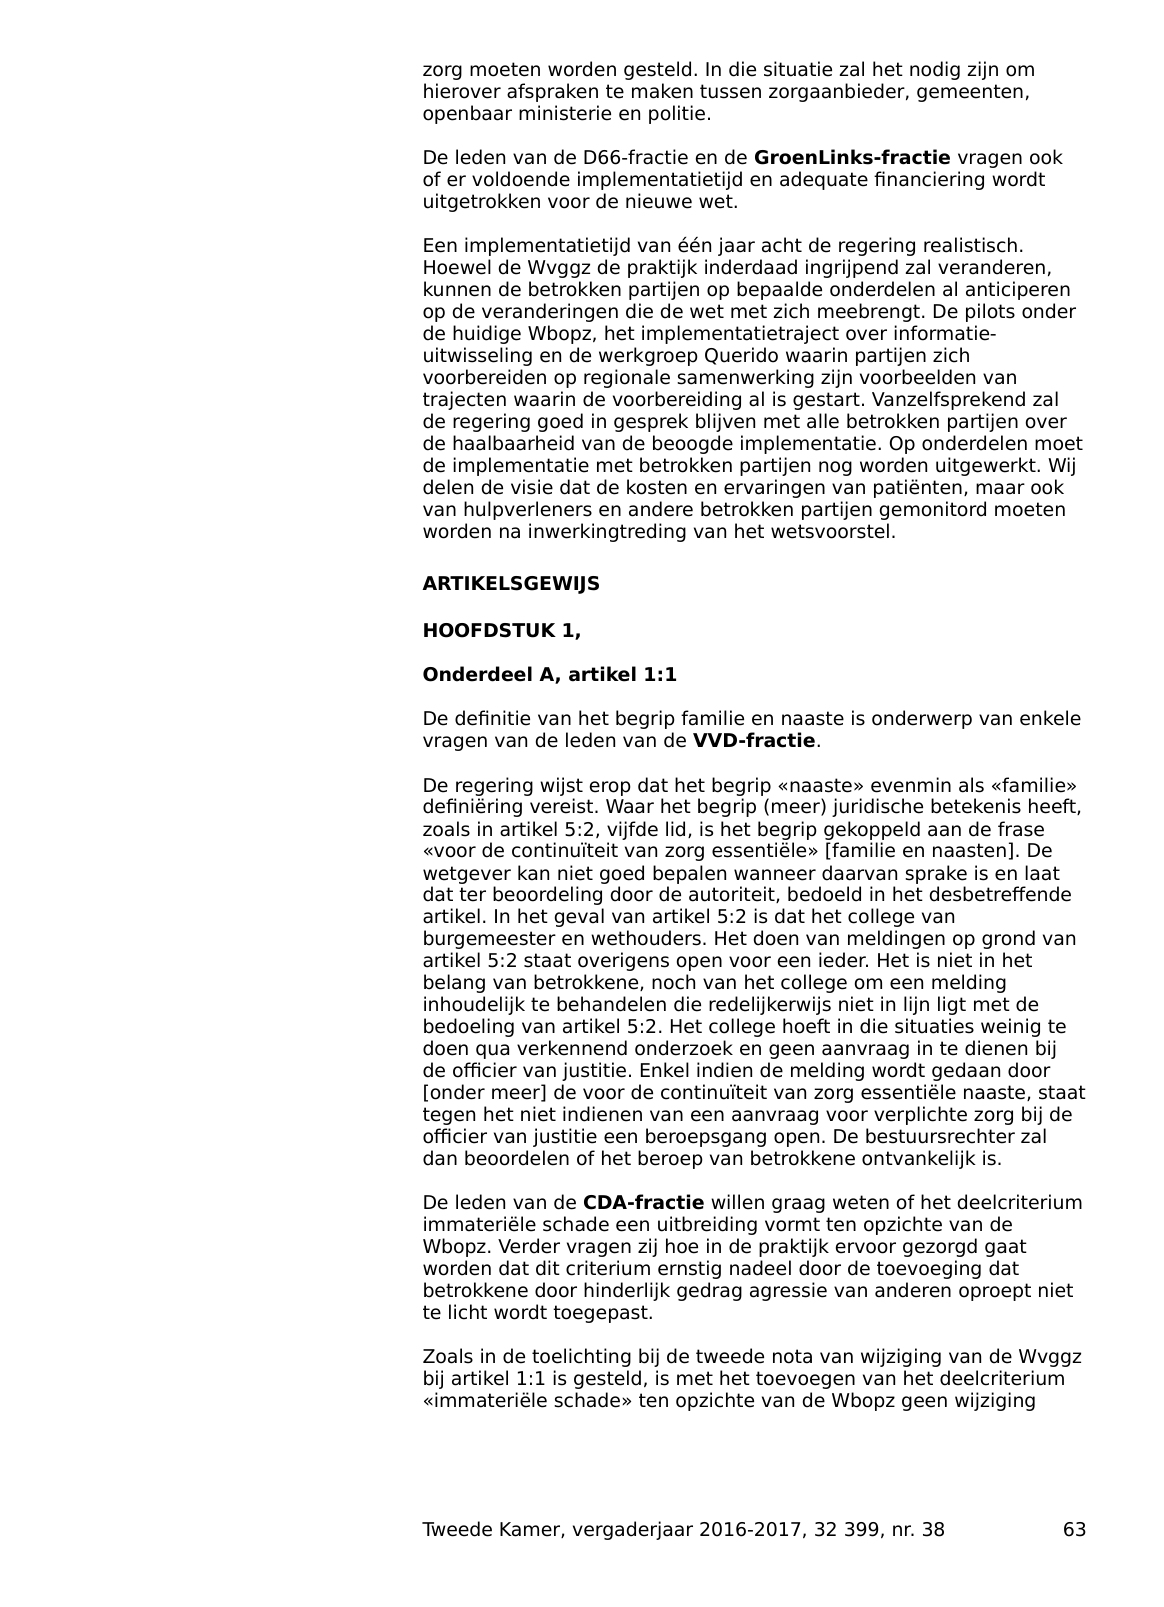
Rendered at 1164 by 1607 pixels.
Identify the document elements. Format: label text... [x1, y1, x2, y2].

text Zoals in de toelichting bij de tweede nota van wijziging van de Wvggz bij artikel 1:1 is gesteld, is met het toevoegen van het deelcriterium «immateriële schade» ten opzichte van de Wbopz geen wijziging [422, 1346, 1087, 1412]
subtitle ARTIKELSGEWIJS [422, 573, 1087, 595]
text De leden van de CDA-fractie willen graag weten of het deelcriterium immateriële schade een uitbreiding vormt ten opzichte van de Wbopz. Verder vragen zij hoe in de praktijk ervoor gezorgd gaat worden dat dit criterium ernstig nadeel door de toevoeging dat betrokkene door hinderlijk gedrag agressie van anderen oproept niet te licht wordt toegepast. [422, 1192, 1087, 1324]
subtitle Onderdeel A, artikel 1:1 [422, 664, 1087, 686]
text De regering wijst erop dat het begrip «naaste» evenmin als «familie» definiëring vereist. Waar het begrip (meer) juridische betekenis heeft, zoals in artikel 5:2, vijfde lid, is het begrip gekoppeld aan de frase «voor de continuïteit van zorg essentiële» [familie en naasten]. De wetgever kan niet goed bepalen wanneer daarvan sprake is en laat dat ter beoordeling door de autoriteit, bedoeld in het desbetreffende artikel. In het geval van artikel 5:2 is dat het college van burgemeester en wethouders. Het doen van meldingen op grond van artikel 5:2 staat overigens open voor een ieder. Het is niet in het belang van betrokkene, noch van het college om een melding inhoudelijk te behandelen die redelijkerwijs niet in lijn ligt met de bedoeling van artikel 5:2. Het college hoeft in die situaties weinig te doen qua verkennend onderzoek en geen aanvraag in te dienen bij de officier van justitie. Enkel indien de melding wordt gedaan door [onder meer] de voor de continuïteit van zorg essentiële naaste, staat tegen het niet indienen van een aanvraag voor verplichte zorg bij de officier van justitie een beroepsgang open. De bestuursrechter zal dan beoordelen of het beroep van betrokkene ontvankelijk is. [422, 774, 1087, 1170]
text Een implementatietijd van één jaar acht de regering realistisch. Hoewel de Wvggz de praktijk inderdaad ingrijpend zal veranderen, kunnen de betrokken partijen op bepaalde onderdelen al anticiperen op de veranderingen die de wet met zich meebrengt. De pilots onder de huidige Wbopz, het implementatietraject over informatie-uitwisseling en de werkgroep Querido waarin partijen zich voorbereiden op regionale samenwerking zijn voorbeelden van trajecten waarin de voorbereiding al is gestart. Vanzelfsprekend zal de regering goed in gesprek blijven met alle betrokken partijen over de haalbaarheid van de beoogde implementatie. Op onderdelen moet de implementatie met betrokken partijen nog worden uitgewerkt. Wij delen de visie dat de kosten en ervaringen van patiënten, maar ook van hulpverleners en andere betrokken partijen gemonitord moeten worden na inwerkingtreding van het wetsvoorstel. [422, 235, 1087, 543]
subtitle HOOFDSTUK 1, [422, 620, 1087, 642]
text zorg moeten worden gesteld. In die situatie zal het nodig zijn om hierover afspraken te maken tussen zorgaanbieder, gemeenten, openbaar ministerie en politie. [422, 59, 1087, 125]
text De leden van de D66-fractie en de GroenLinks-fractie vragen ook of er voldoende implementatietijd en adequate financiering wordt uitgetrokken voor de nieuwe wet. [422, 147, 1087, 213]
text De definitie van het begrip familie en naaste is onderwerp van enkele vragen van de leden van de VVD-fractie. [422, 708, 1087, 752]
